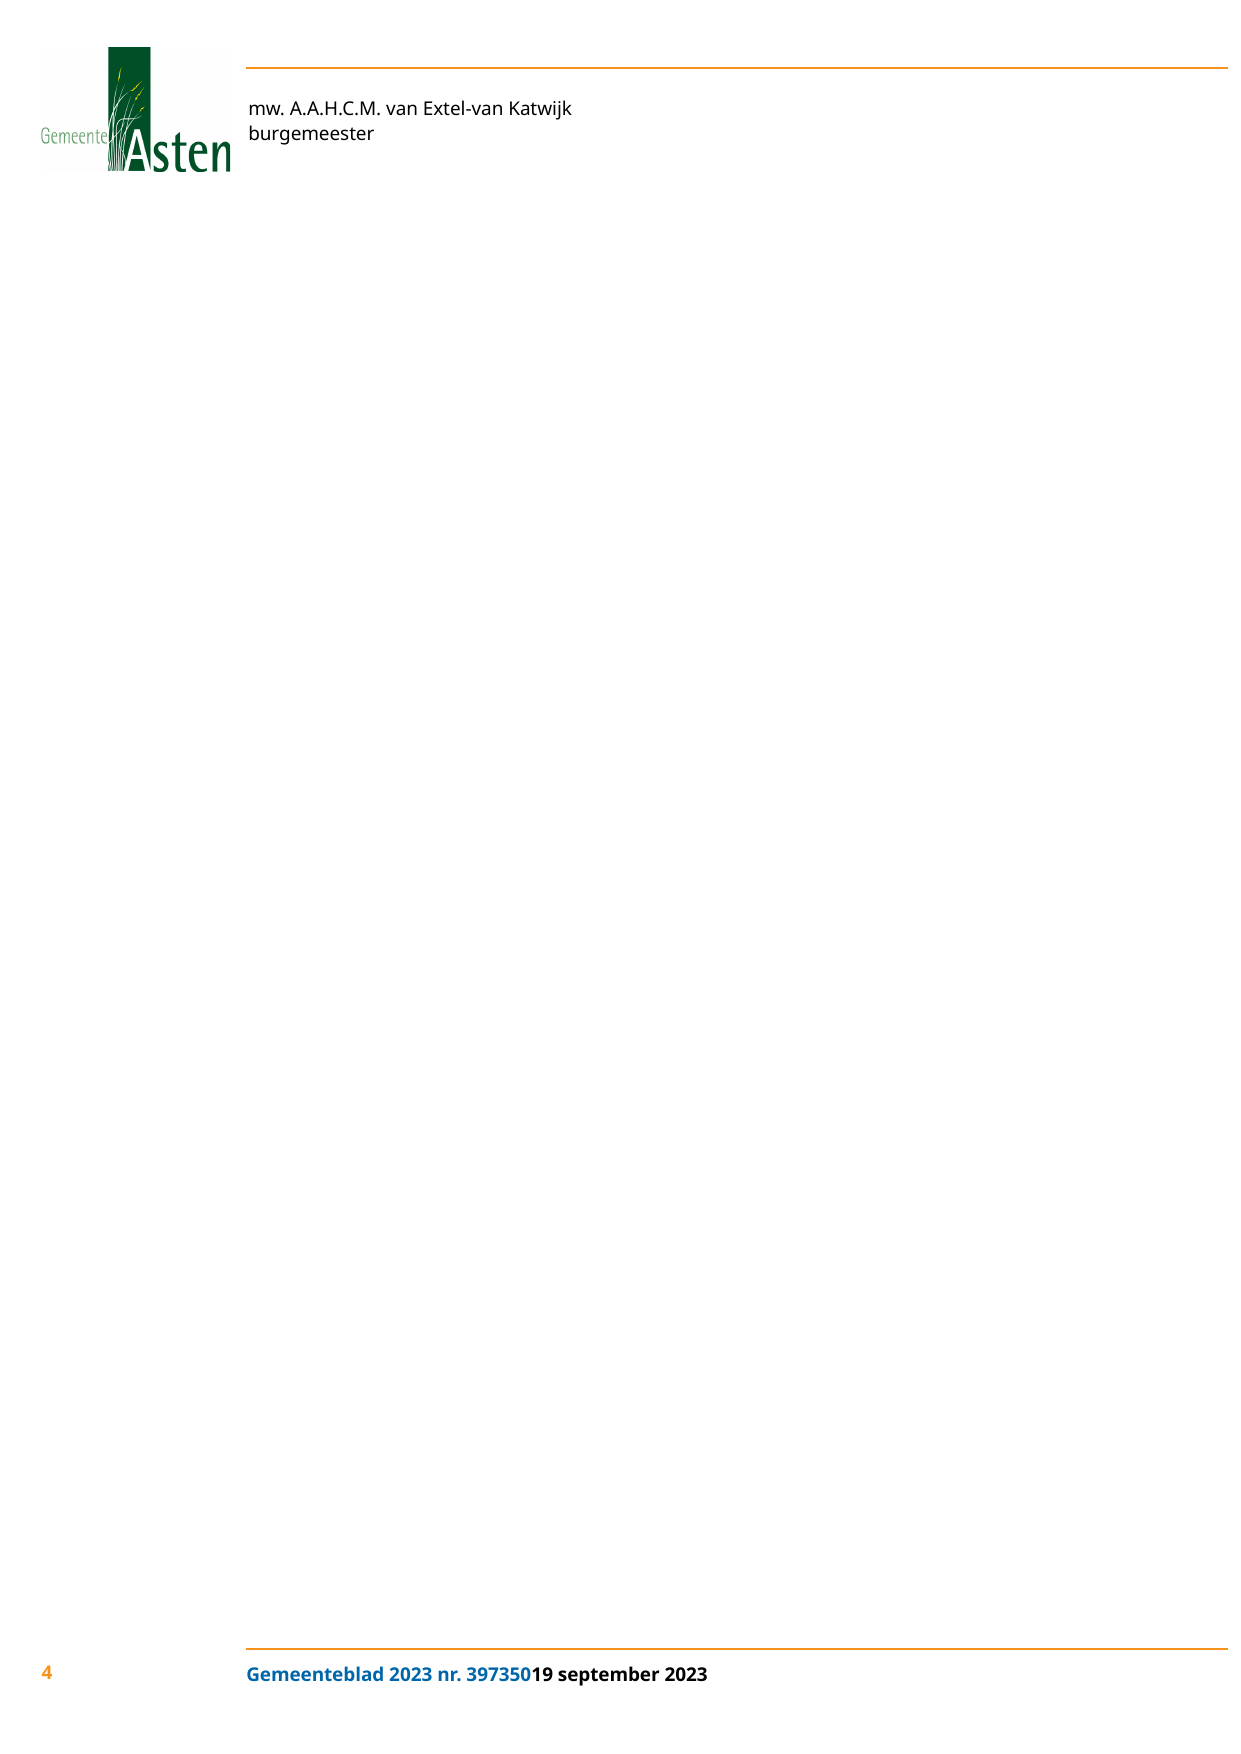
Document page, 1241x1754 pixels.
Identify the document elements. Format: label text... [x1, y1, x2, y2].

picture [41, 47, 231, 172]
text burgemeester [248, 121, 1152, 146]
text mw. A.A.H.C.M. van Extel-van Katwijk [248, 95, 1152, 121]
